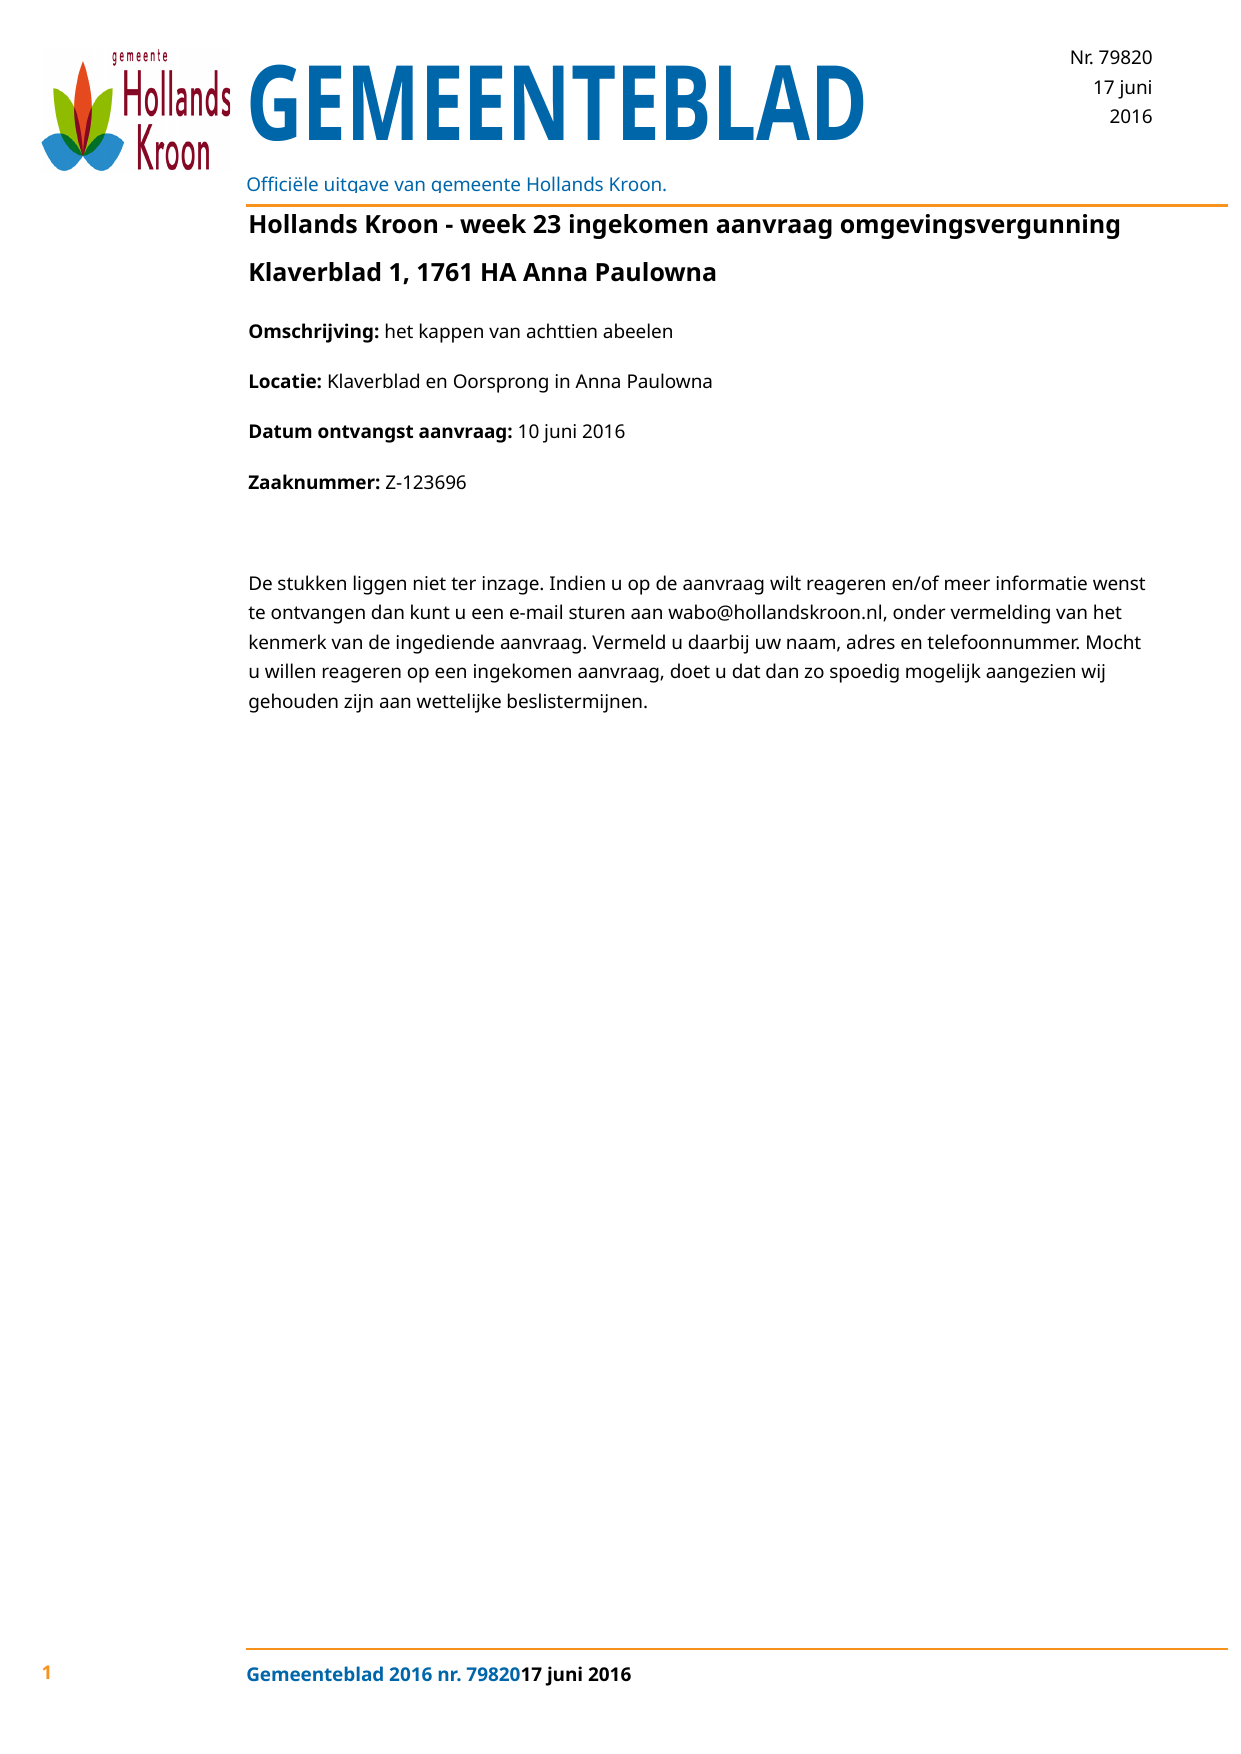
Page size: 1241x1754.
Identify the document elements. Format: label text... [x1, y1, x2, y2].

text De stukken liggen niet ter inzage. Indien u op de aanvraag wilt reageren en/of meer informatie wenst te ontvangen dan kunt u een e-mail sturen aan wabo@hollandskroon.nl, onder vermelding van het kenmerk van de ingediende aanvraag. Vermeld u daarbij uw naam, adres en telefoonnummer. Mocht u willen reageren op een ingekomen aanvraag, doet u dat dan zo spoedig mogelijk aangezien wij gehouden zijn aan wettelijke beslistermijnen. [248, 570, 1152, 714]
text Hollands Kroon - week 23 ingekomen aanvraag omgevingsvergunning Klaverblad 1, 1761 HA Anna Paulowna [248, 207, 1152, 288]
text Locatie: Klaverblad en Oorsprong in Anna Paulowna [248, 368, 1152, 394]
text Datum ontvangst aanvraag: 10 juni 2016 [248, 419, 1152, 444]
picture [41, 47, 231, 172]
text Zaaknummer: Z-123696 [248, 469, 1152, 495]
text Omschrijving: het kappen van achttien abeelen [248, 318, 1152, 344]
